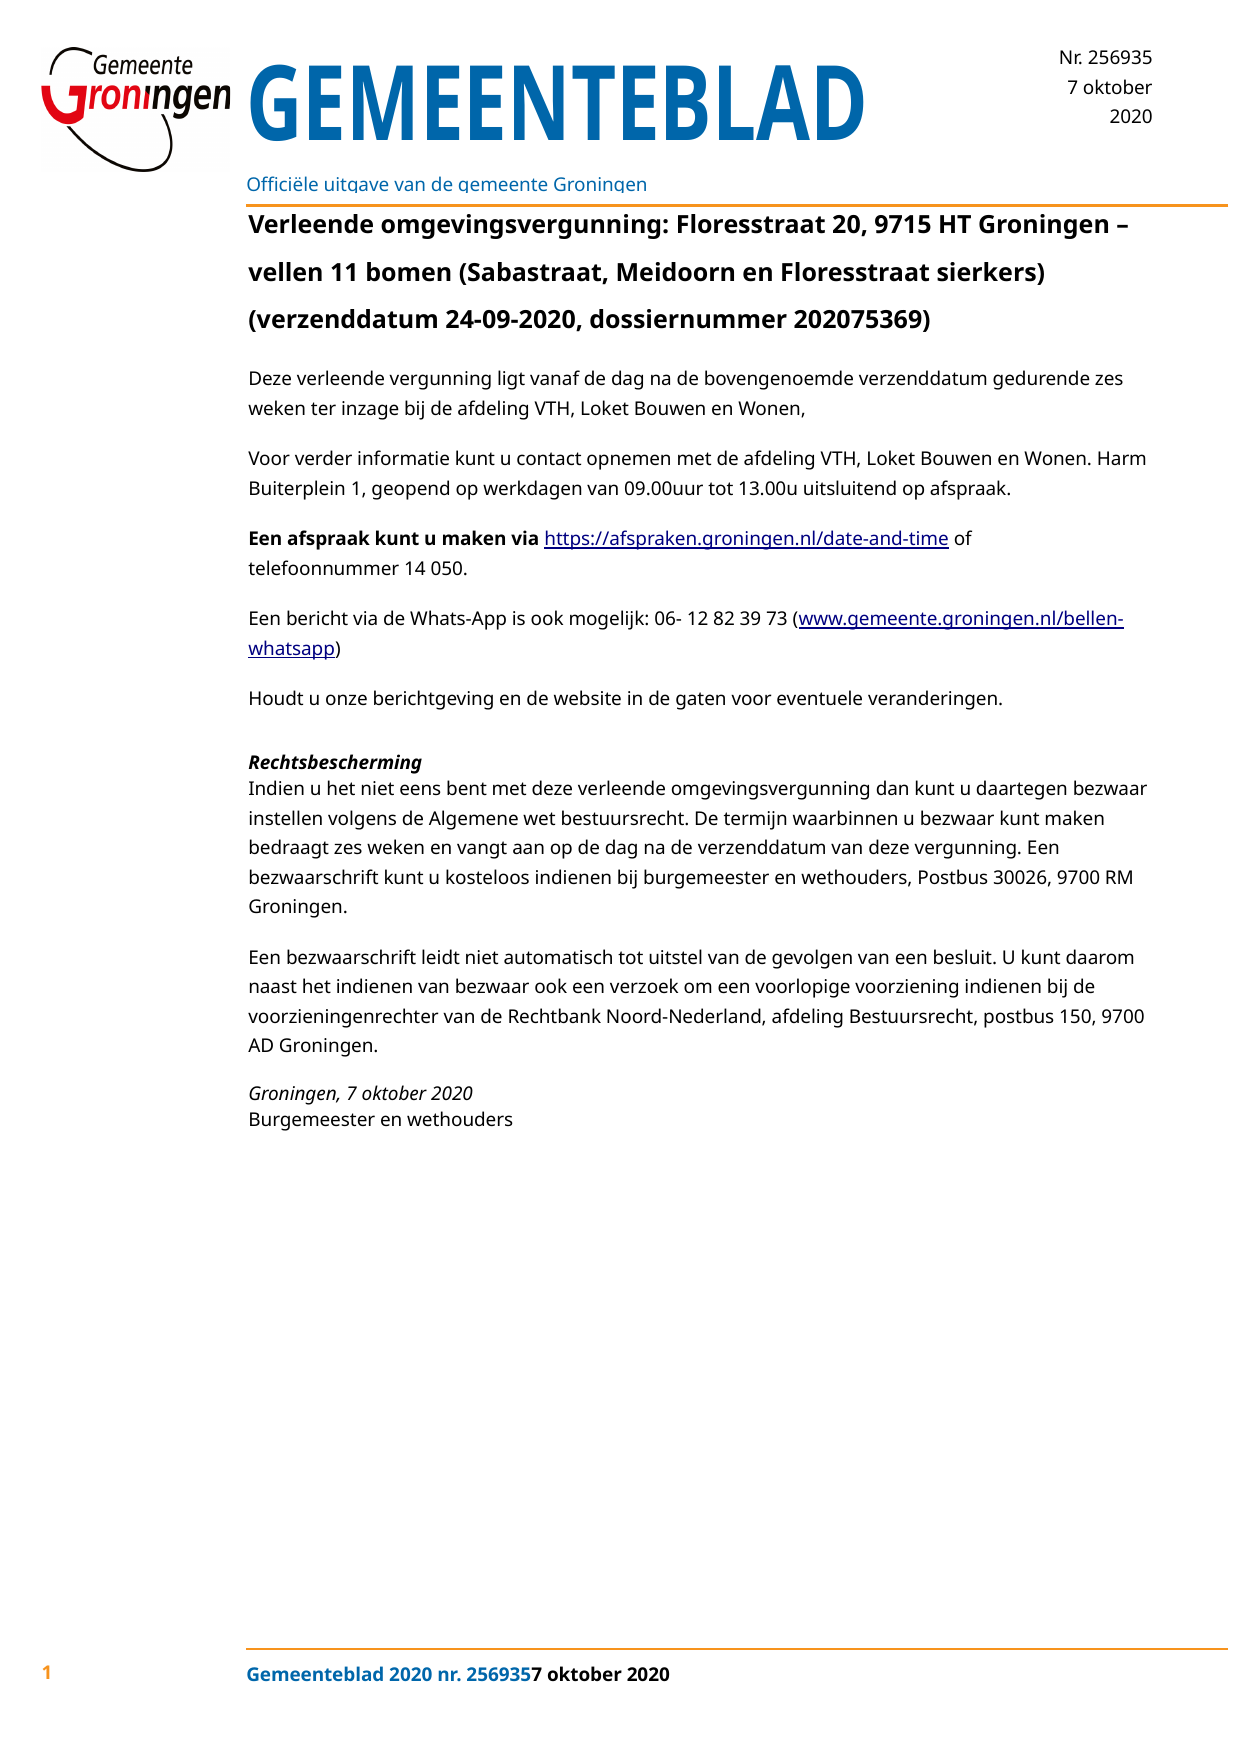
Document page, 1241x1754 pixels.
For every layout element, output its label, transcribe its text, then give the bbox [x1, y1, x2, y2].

text Een bericht via de Whats-App is ook mogelijk: 06- 12 82 39 73 (www.gemeente.groningen.nl/bellen-whatsapp) [248, 606, 1152, 661]
text Verleende omgevingsvergunning: Floresstraat 20, 9715 HT Groningen – vellen 11 bomen (Sabastraat, Meidoorn en Floresstraat sierkers) (verzenddatum 24-09-2020, dossiernummer 202075369) [248, 207, 1152, 336]
text Deze verleende vergunning ligt vanaf de dag na de bovengenoemde verzenddatum gedurende zes weken ter inzage bij de afdeling VTH, Loket Bouwen en Wonen, [248, 366, 1152, 421]
text Indien u het niet eens bent met deze verleende omgevingsvergunning dan kunt u daartegen bezwaar instellen volgens de Algemene wet bestuursrecht. De termijn waarbinnen u bezwaar kunt maken bedraagt zes weken en vangt aan op de dag na de verzenddatum van deze vergunning. Een bezwaarschrift kunt u kosteloos indienen bij burgemeester en wethouders, Postbus 30026, 9700 RM Groningen. [248, 775, 1152, 919]
picture [41, 47, 231, 172]
text Een afspraak kunt u maken via https://afspraken.groningen.nl/date-and-time of telefoonnummer 14 050. [248, 526, 1152, 581]
text Groningen, 7 oktober 2020 [248, 1081, 1152, 1106]
text Burgemeester en wethouders [248, 1106, 1152, 1132]
text Houdt u onze berichtgeving en de website in de gaten voor eventuele veranderingen. [248, 686, 1152, 711]
text Voor verder informatie kunt u contact opnemen met de afdeling VTH, Loket Bouwen en Wonen. Harm Buiterplein 1, geopend op werkdagen van 09.00uur tot 13.00u uitsluitend op afspraak. [248, 446, 1152, 501]
text Rechtsbescherming [248, 749, 1152, 775]
text Een bezwaarschrift leidt niet automatisch tot uitstel van de gevolgen van een besluit. U kunt daarom naast het indienen van bezwaar ook een verzoek om een voorlopige voorziening indienen bij de voorzieningenrechter van de Rechtbank Noord-Nederland, afdeling Bestuursrecht, postbus 150, 9700 AD Groningen. [248, 944, 1152, 1058]
